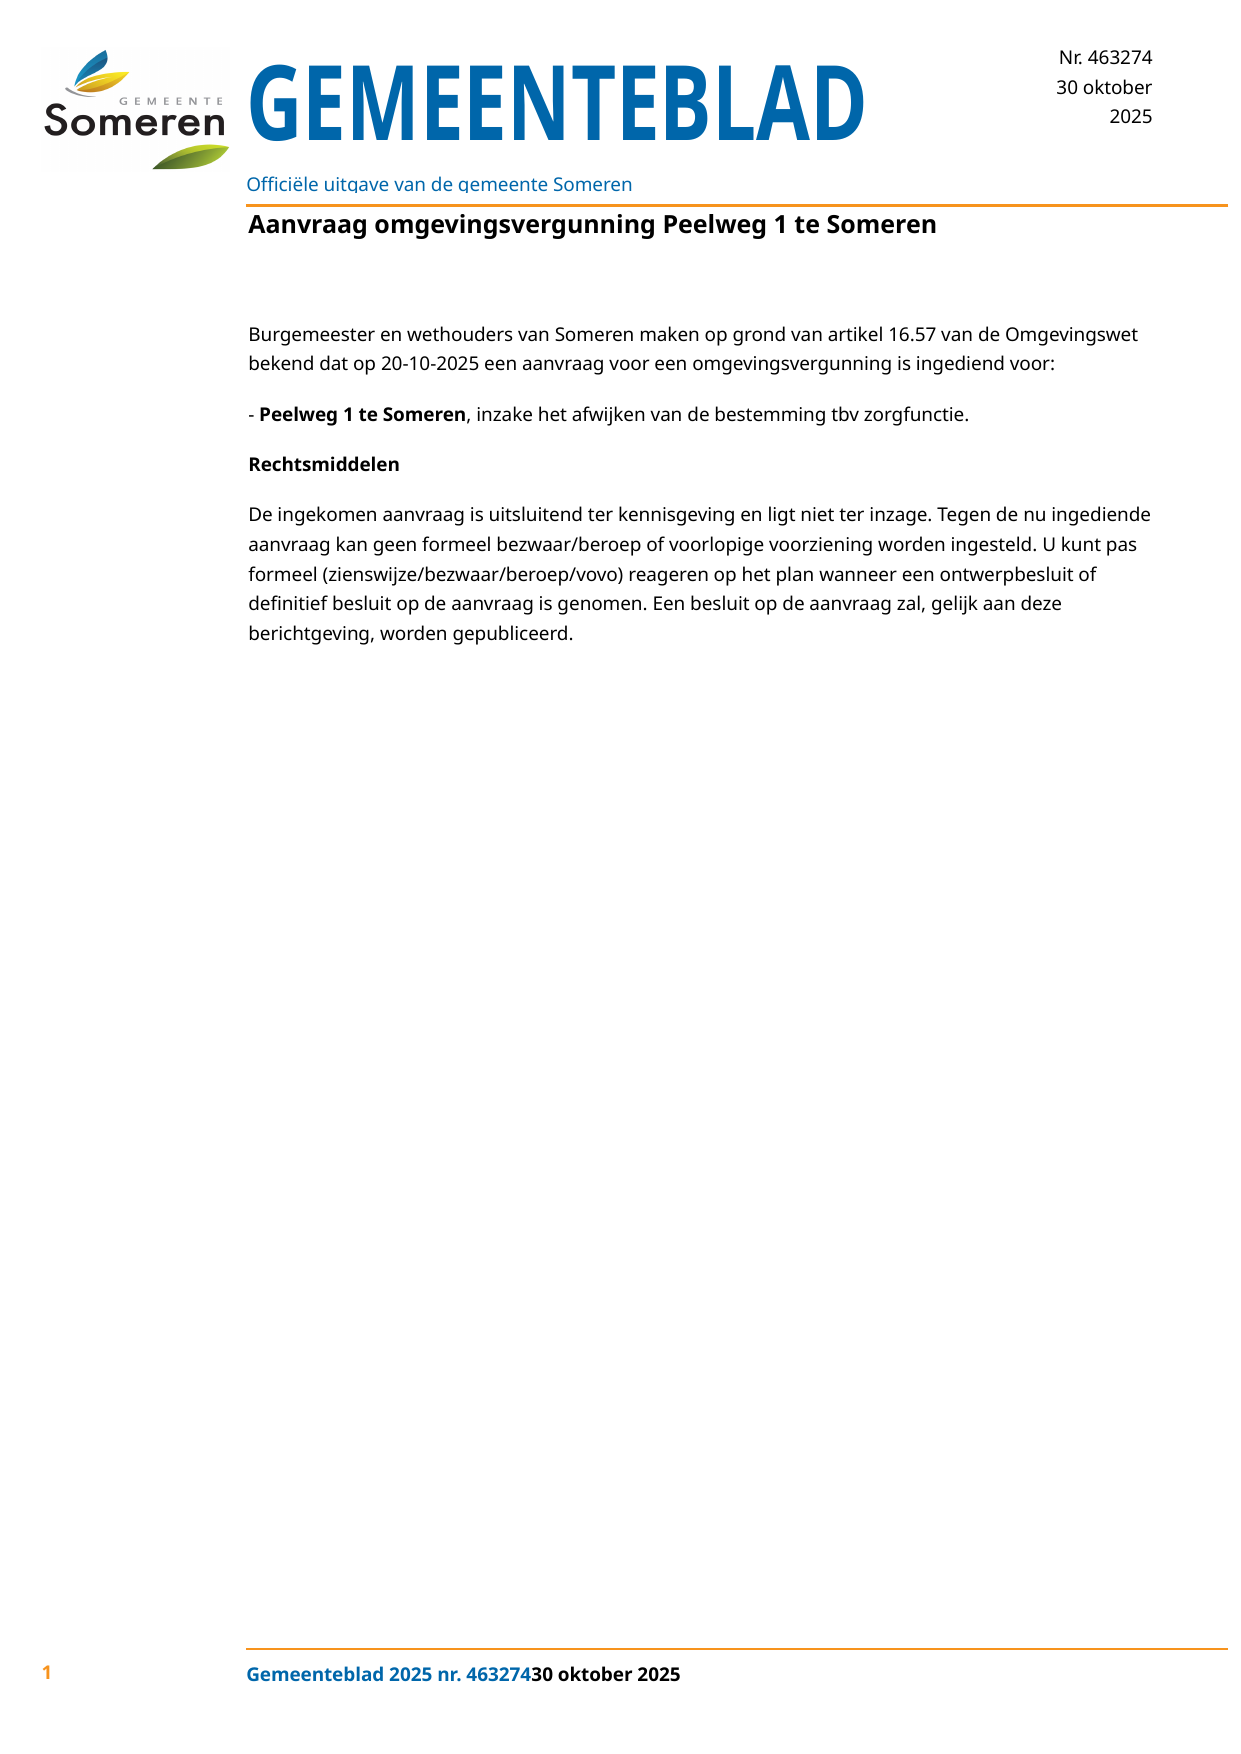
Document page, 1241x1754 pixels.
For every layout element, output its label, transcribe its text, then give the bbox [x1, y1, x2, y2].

text Burgemeester en wethouders van Someren maken op grond van artikel 16.57 van de Omgevingswet bekend dat op 20-10-2025 een aanvraag voor een omgevingsvergunning is ingediend voor: [248, 321, 1152, 376]
text - Peelweg 1 te Someren, inzake het afwijken van de bestemming tbv zorgfunctie. [248, 401, 1152, 426]
text Aanvraag omgevingsvergunning Peelweg 1 te Someren [248, 207, 1152, 241]
text De ingekomen aanvraag is uitsluitend ter kennisgeving en ligt niet ter inzage. Tegen de nu ingediende aanvraag kan geen formeel bezwaar/beroep of voorlopige voorziening worden ingesteld. U kunt pas formeel (zienswijze/bezwaar/beroep/vovo) reageren op het plan wanneer een ontwerpbesluit of definitief besluit op de aanvraag is genomen. Een besluit op de aanvraag zal, gelijk aan deze berichtgeving, worden gepubliceerd. [248, 502, 1152, 646]
text Rechtsmiddelen [248, 451, 1152, 477]
picture [41, 47, 231, 172]
